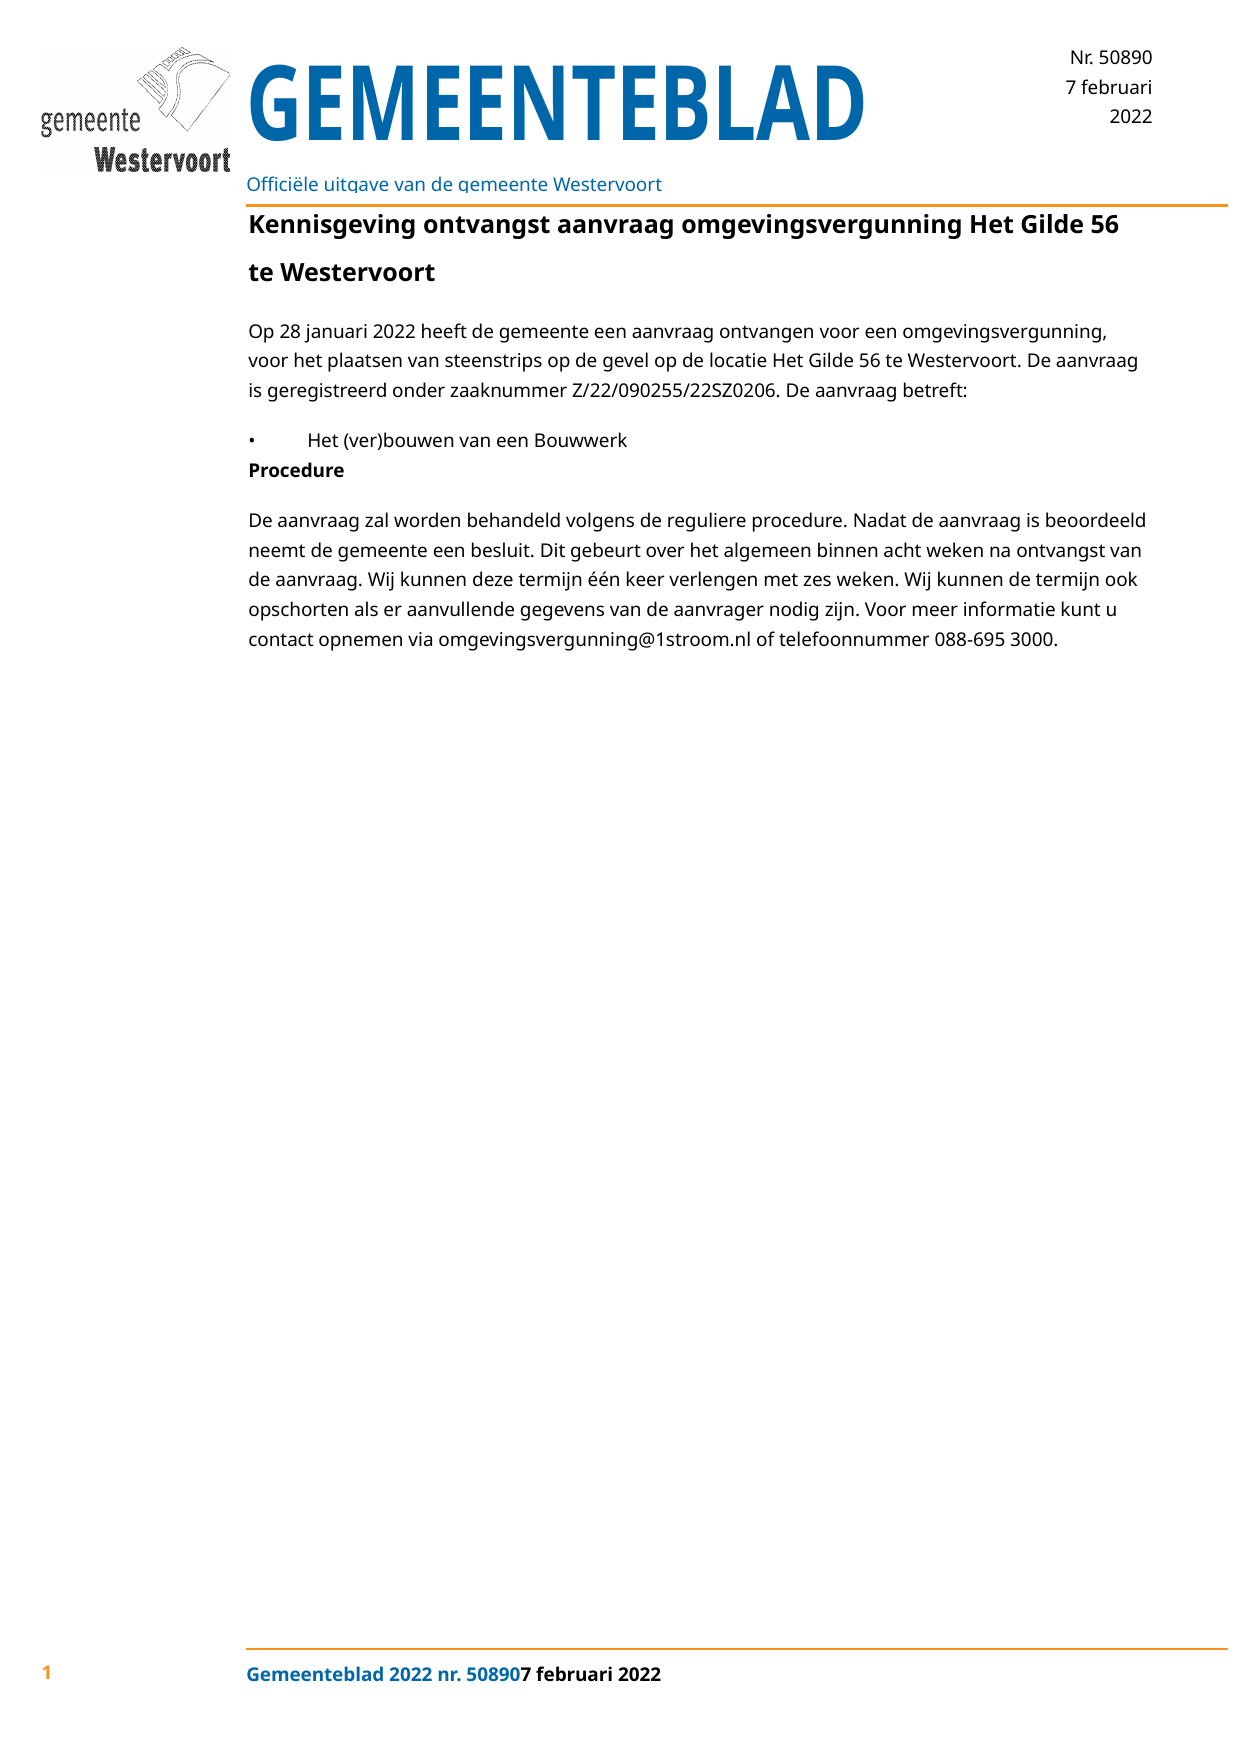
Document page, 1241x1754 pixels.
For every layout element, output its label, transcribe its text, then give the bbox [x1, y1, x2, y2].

text Kennisgeving ontvangst aanvraag omgevingsvergunning Het Gilde 56 te Westervoort [248, 207, 1152, 288]
text De aanvraag zal worden behandeld volgens de reguliere procedure. Nadat de aanvraag is beoordeeld neemt de gemeente een besluit. Dit gebeurt over het algemeen binnen acht weken na ontvangst van de aanvraag. Wij kunnen deze termijn één keer verlengen met zes weken. Wij kunnen de termijn ook opschorten als er aanvullende gegevens van de aanvrager nodig zijn. Voor meer informatie kunt u contact opnemen via omgevingsvergunning@1stroom.nl of telefoonnummer 088-695 3000. [248, 507, 1152, 652]
list Het (ver)bouwen van een Bouwwerk [248, 427, 1152, 453]
text Procedure [248, 457, 1152, 483]
picture [41, 47, 231, 172]
text Op 28 januari 2022 heeft de gemeente een aanvraag ontvangen voor een omgevingsvergunning, voor het plaatsen van steenstrips op de gevel op de locatie Het Gilde 56 te Westervoort. De aanvraag is geregistreerd onder zaaknummer Z/22/090255/22SZ0206. De aanvraag betreft: [248, 318, 1152, 403]
